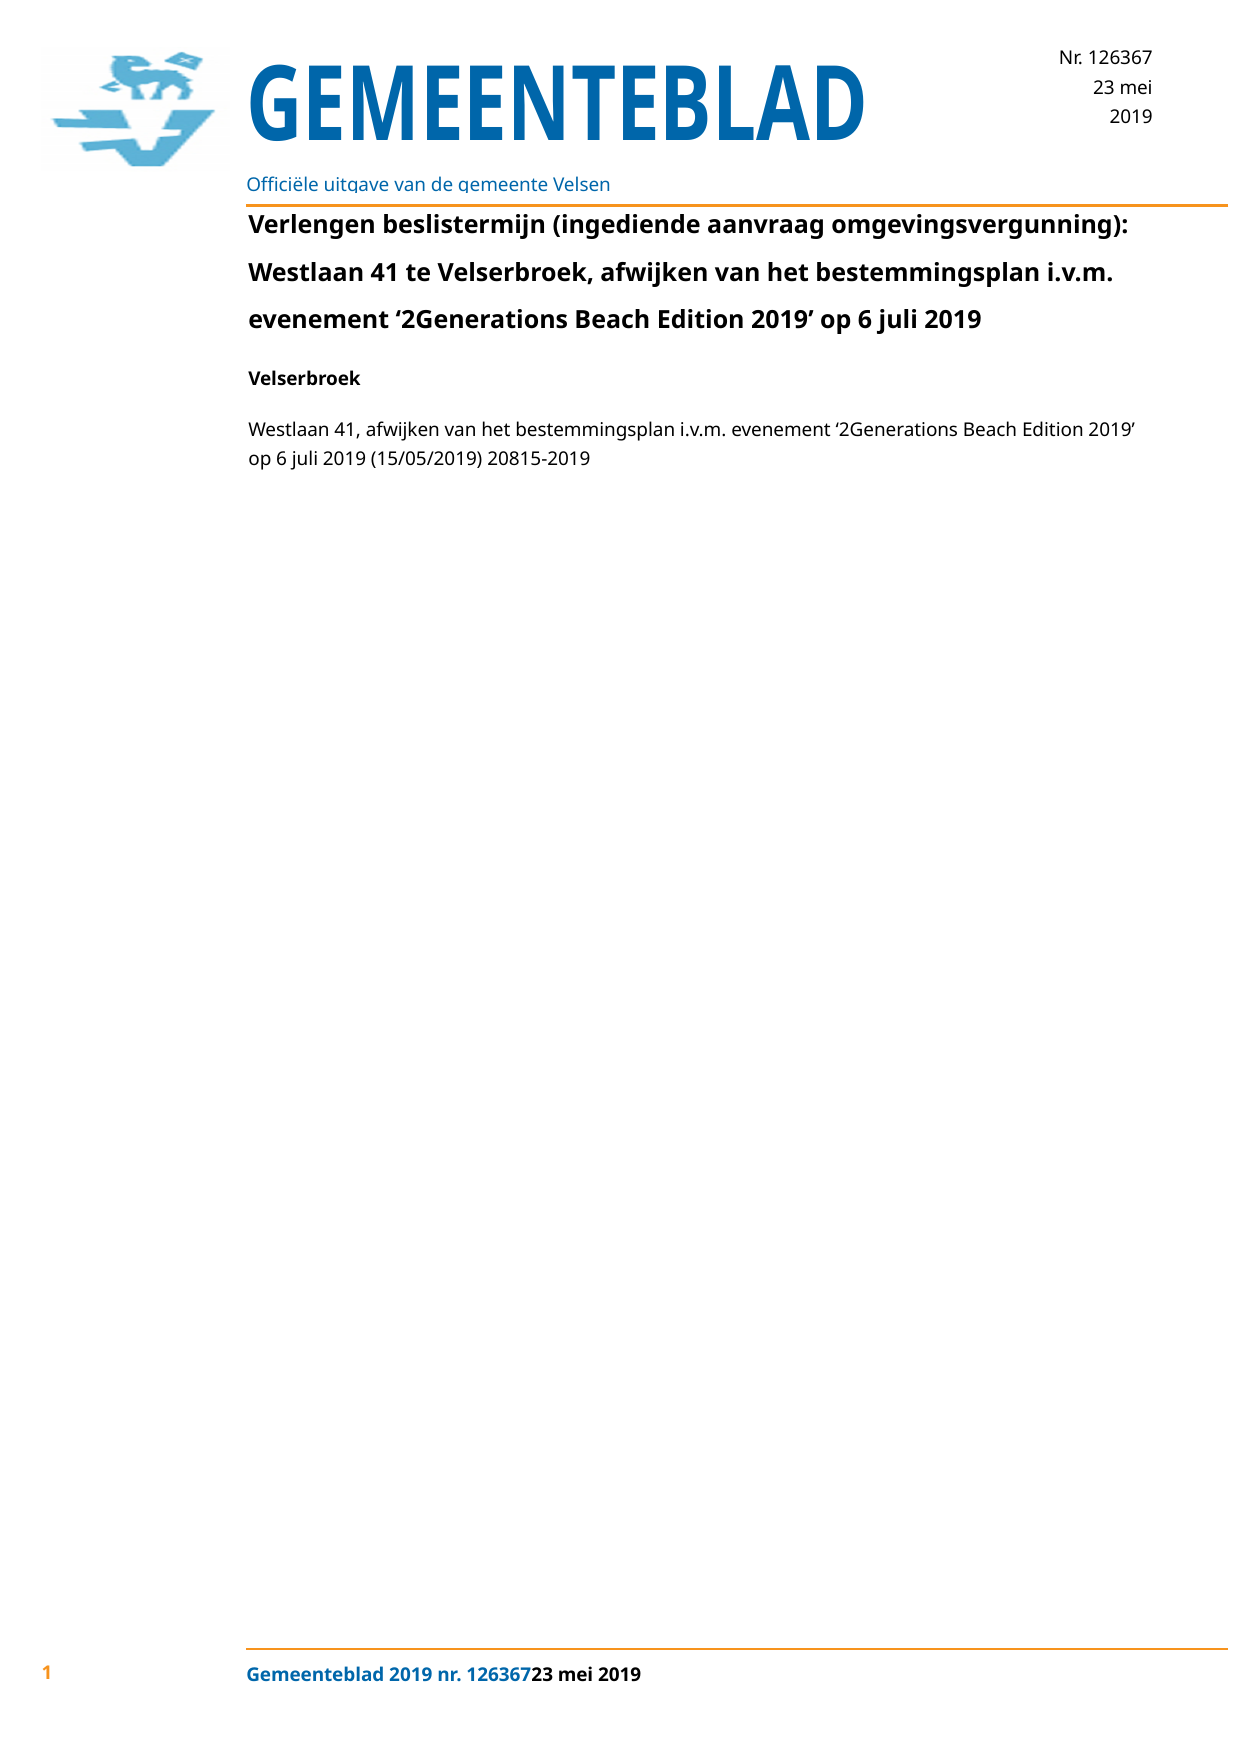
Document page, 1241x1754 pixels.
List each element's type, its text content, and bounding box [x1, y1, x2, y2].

text Velserbroek [248, 366, 1152, 391]
text Westlaan 41, afwijken van het bestemmingsplan i.v.m. evenement ‘2Generations Beach Edition 2019’ op 6 juli 2019 (15/05/2019) 20815-2019 [248, 416, 1152, 471]
picture [41, 47, 231, 172]
text Verlengen beslistermijn (ingediende aanvraag omgevingsvergunning): Westlaan 41 te Velserbroek, afwijken van het bestemmingsplan i.v.m. evenement ‘2Generations Beach Edition 2019’ op 6 juli 2019 [248, 207, 1152, 336]
